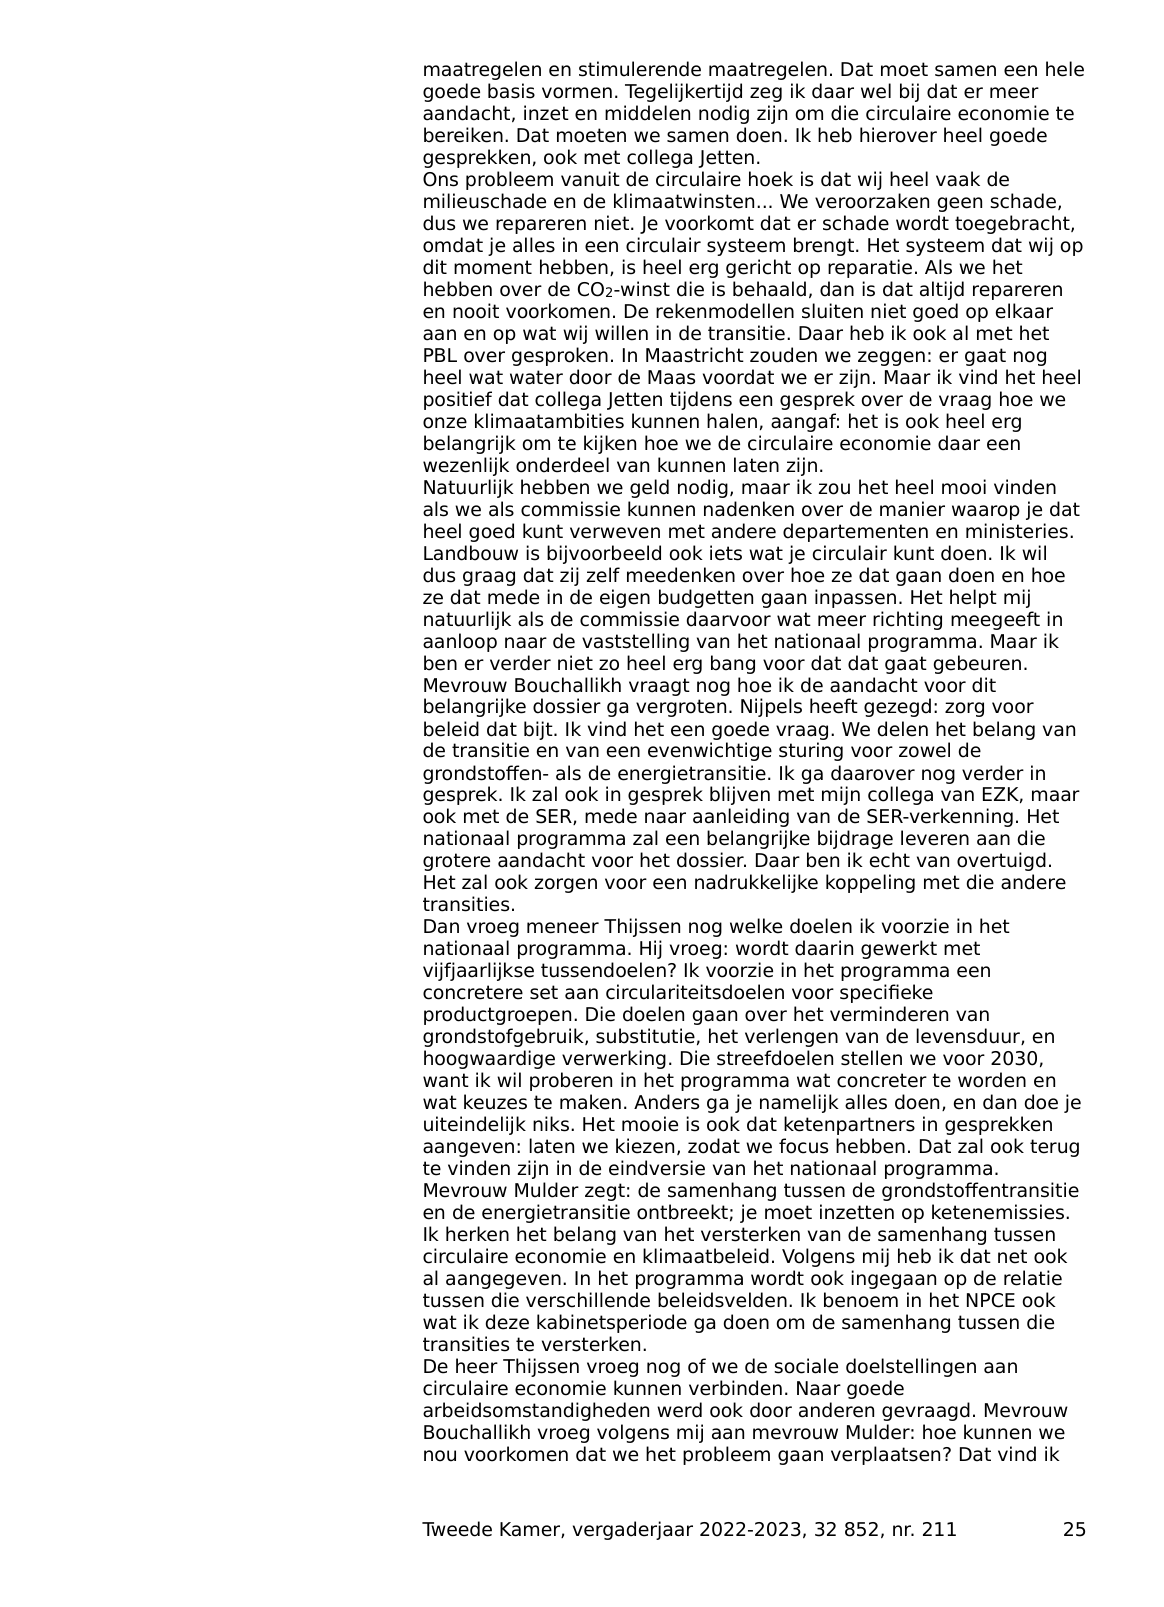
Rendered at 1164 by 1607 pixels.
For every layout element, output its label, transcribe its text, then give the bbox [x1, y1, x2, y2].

text Ons probleem vanuit de circulaire hoek is dat wij heel vaak de milieuschade en de klimaatwinsten... We veroorzaken geen schade, dus we repareren niet. Je voorkomt dat er schade wordt toegebracht, omdat je alles in een circulair systeem brengt. Het systeem dat wij op dit moment hebben, is heel erg gericht op reparatie. Als we het hebben over de CO2-winst die is behaald, dan is dat altijd repareren en nooit voorkomen. De rekenmodellen sluiten niet goed op elkaar aan en op wat wij willen in de transitie. Daar heb ik ook al met het PBL over gesproken. In Maastricht zouden we zeggen: er gaat nog heel wat water door de Maas voordat we er zijn. Maar ik vind het heel positief dat collega Jetten tijdens een gesprek over de vraag hoe we onze klimaatambities kunnen halen, aangaf: het is ook heel erg belangrijk om te kijken hoe we de circulaire economie daar een wezenlijk onderdeel van kunnen laten zijn. [422, 169, 1087, 477]
text maatregelen en stimulerende maatregelen. Dat moet samen een hele goede basis vormen. Tegelijkertijd zeg ik daar wel bij dat er meer aandacht, inzet en middelen nodig zijn om die circulaire economie te bereiken. Dat moeten we samen doen. Ik heb hierover heel goede gesprekken, ook met collega Jetten. [422, 59, 1087, 169]
text De heer Thijssen vroeg nog of we de sociale doelstellingen aan circulaire economie kunnen verbinden. Naar goede arbeidsomstandigheden werd ook door anderen gevraagd. Mevrouw Bouchallikh vroeg volgens mij aan mevrouw Mulder: hoe kunnen we nou voorkomen dat we het probleem gaan verplaatsen? Dat vind ik [422, 1356, 1087, 1466]
text Dan vroeg meneer Thijssen nog welke doelen ik voorzie in het nationaal programma. Hij vroeg: wordt daarin gewerkt met vijfjaarlijkse tussendoelen? Ik voorzie in het programma een concretere set aan circulariteitsdoelen voor specifieke productgroepen. Die doelen gaan over het verminderen van grondstofgebruik, substitutie, het verlengen van de levensduur, en hoogwaardige verwerking. Die streefdoelen stellen we voor 2030, want ik wil proberen in het programma wat concreter te worden en wat keuzes te maken. Anders ga je namelijk alles doen, en dan doe je uiteindelijk niks. Het mooie is ook dat ketenpartners in gesprekken aangeven: laten we kiezen, zodat we focus hebben. Dat zal ook terug te vinden zijn in de eindversie van het nationaal programma. [422, 916, 1087, 1180]
text Mevrouw Mulder zegt: de samenhang tussen de grondstoffentransitie en de energietransitie ontbreekt; je moet inzetten op ketenemissies. Ik herken het belang van het versterken van de samenhang tussen circulaire economie en klimaatbeleid. Volgens mij heb ik dat net ook al aangegeven. In het programma wordt ook ingegaan op de relatie tussen die verschillende beleidsvelden. Ik benoem in het NPCE ook wat ik deze kabinetsperiode ga doen om de samenhang tussen die transities te versterken. [422, 1180, 1087, 1356]
text Natuurlijk hebben we geld nodig, maar ik zou het heel mooi vinden als we als commissie kunnen nadenken over de manier waarop je dat heel goed kunt verweven met andere departementen en ministeries. Landbouw is bijvoorbeeld ook iets wat je circulair kunt doen. Ik wil dus graag dat zij zelf meedenken over hoe ze dat gaan doen en hoe ze dat mede in de eigen budgetten gaan inpassen. Het helpt mij natuurlijk als de commissie daarvoor wat meer richting meegeeft in aanloop naar de vaststelling van het nationaal programma. Maar ik ben er verder niet zo heel erg bang voor dat dat gaat gebeuren. [422, 477, 1087, 674]
text Mevrouw Bouchallikh vraagt nog hoe ik de aandacht voor dit belangrijke dossier ga vergroten. Nijpels heeft gezegd: zorg voor beleid dat bijt. Ik vind het een goede vraag. We delen het belang van de transitie en van een evenwichtige sturing voor zowel de grondstoffen- als de energietransitie. Ik ga daarover nog verder in gesprek. Ik zal ook in gesprek blijven met mijn collega van EZK, maar ook met de SER, mede naar aanleiding van de SER-verkenning. Het nationaal programma zal een belangrijke bijdrage leveren aan die grotere aandacht voor het dossier. Daar ben ik echt van overtuigd. Het zal ook zorgen voor een nadrukkelijke koppeling met die andere transities. [422, 674, 1087, 916]
